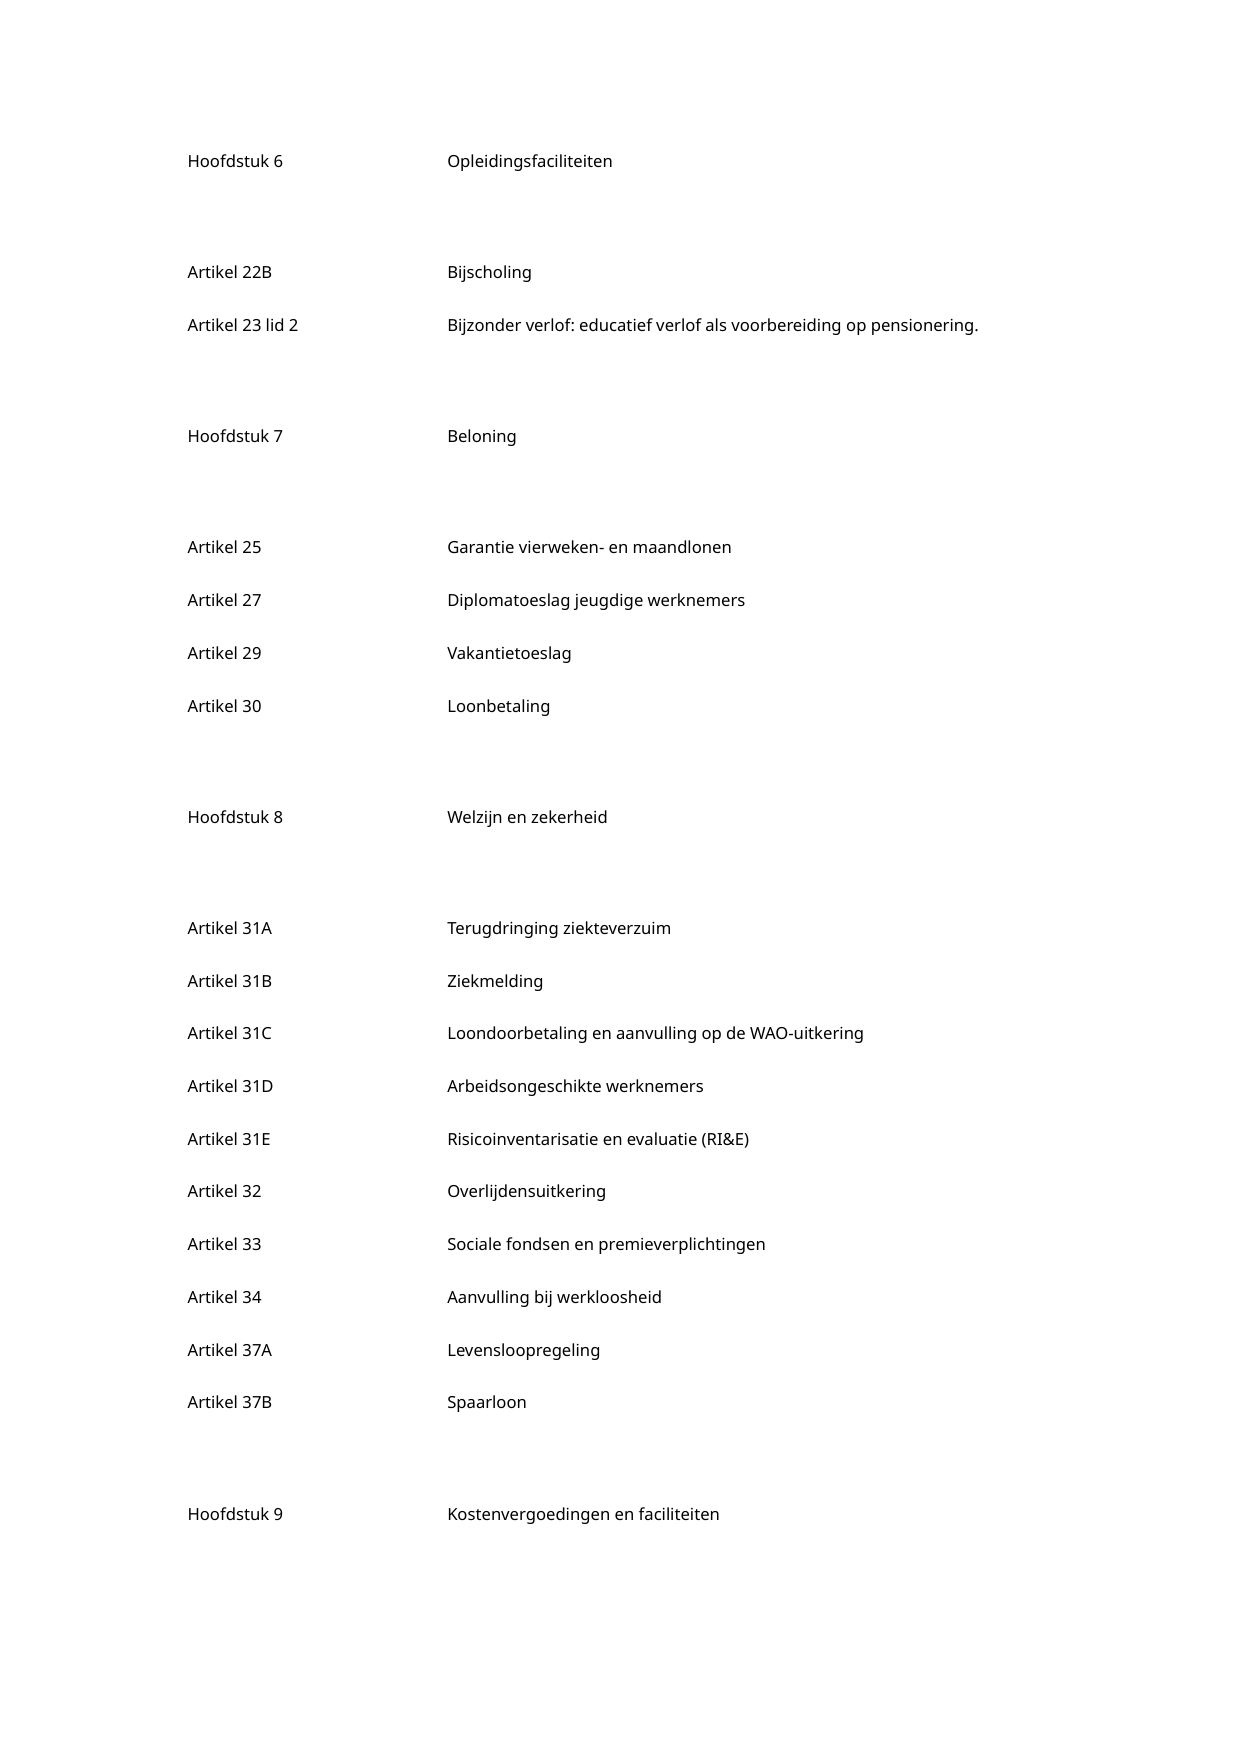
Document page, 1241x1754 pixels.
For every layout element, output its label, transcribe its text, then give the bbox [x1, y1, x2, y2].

table_cell [188, 478, 447, 536]
table_cell Risicoinventarisatie en evaluatie (RI&E) [447, 1128, 1053, 1180]
table_cell Spaarloon [447, 1391, 1053, 1444]
table_cell Artikel 31A [188, 917, 447, 969]
table_cell Bijscholing [447, 261, 1053, 314]
table_cell Terugdringing ziekteverzuim [447, 917, 1053, 969]
table_cell Artikel 31C [188, 1022, 447, 1075]
table_cell Hoofdstuk 9 [188, 1502, 447, 1555]
table_cell Beloning [447, 425, 1053, 478]
table_cell Artikel 33 [188, 1233, 447, 1286]
table_cell Loondoorbetaling en aanvulling op de WAO-uitkering [447, 1022, 1053, 1075]
table_cell Artikel 31D [188, 1075, 447, 1127]
table_cell Artikel 25 [188, 536, 447, 589]
table_cell Artikel 23 lid 2 [188, 314, 447, 367]
table_cell Hoofdstuk 7 [188, 425, 447, 478]
table_cell Bijzonder verlof: educatief verlof als voorbereiding op pensionering. [447, 314, 1053, 367]
table_cell Artikel 37A [188, 1338, 447, 1391]
table_cell Hoofdstuk 8 [188, 805, 447, 858]
table_cell Levensloopregeling [447, 1338, 1053, 1391]
table_cell [188, 1444, 447, 1502]
table_cell Artikel 32 [188, 1180, 447, 1233]
table_cell [188, 858, 447, 917]
table_cell Hoofdstuk 6 [188, 150, 447, 203]
table_cell Artikel 29 [188, 642, 447, 694]
table_cell Artikel 27 [188, 589, 447, 642]
table_cell Arbeidsongeschikte werknemers [447, 1075, 1053, 1127]
table_cell [188, 747, 447, 805]
table_cell Diplomatoeslag jeugdige werknemers [447, 589, 1053, 642]
table_cell [447, 203, 1053, 261]
table_cell Aanvulling bij werkloosheid [447, 1286, 1053, 1338]
table_cell Artikel 37B [188, 1391, 447, 1444]
table_cell [188, 203, 447, 261]
table_cell Artikel 31E [188, 1128, 447, 1180]
table_cell [447, 1444, 1053, 1502]
table_cell [447, 858, 1053, 917]
table_cell Sociale fondsen en premieverplichtingen [447, 1233, 1053, 1286]
table_cell [188, 367, 447, 425]
table_cell Opleidingsfaciliteiten [447, 150, 1053, 203]
table_cell Artikel 31B [188, 969, 447, 1022]
table_cell Kostenvergoedingen en faciliteiten [447, 1502, 1053, 1555]
table_cell Artikel 34 [188, 1286, 447, 1338]
table_cell [447, 747, 1053, 805]
table_cell Loonbetaling [447, 694, 1053, 747]
table_cell [447, 478, 1053, 536]
table_cell Garantie vierweken- en maandlonen [447, 536, 1053, 589]
table_cell Artikel 30 [188, 694, 447, 747]
table_cell Vakantietoeslag [447, 642, 1053, 694]
table_cell [447, 367, 1053, 425]
table_cell Welzijn en zekerheid [447, 805, 1053, 858]
table_cell Ziekmelding [447, 969, 1053, 1022]
table_cell Artikel 22B [188, 261, 447, 314]
table_cell Overlijdensuitkering [447, 1180, 1053, 1233]
